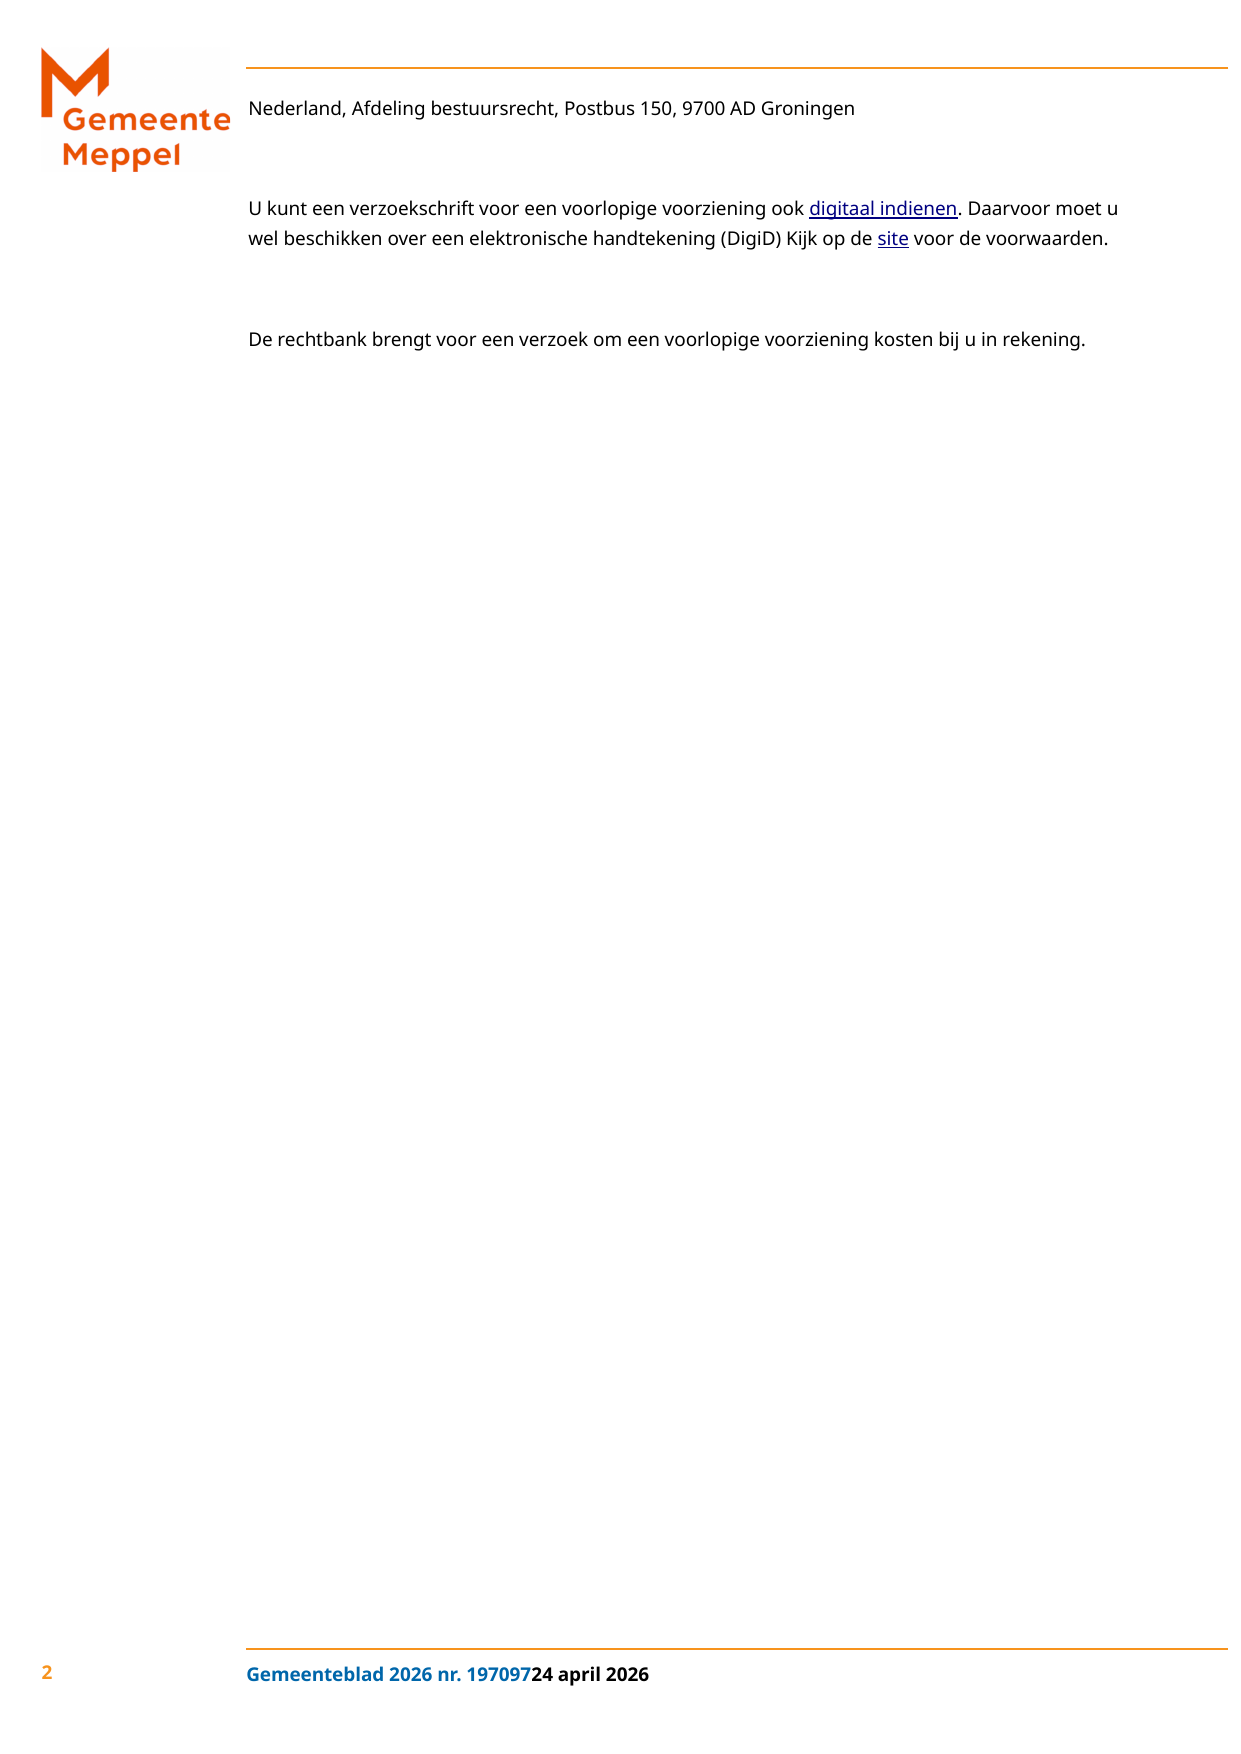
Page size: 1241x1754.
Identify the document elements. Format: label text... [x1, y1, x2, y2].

text U kunt een verzoekschrift voor een voorlopige voorziening ook digitaal indienen. Daarvoor moet u wel beschikken over een elektronische handtekening (DigiD) Kijk op de site voor de voorwaarden. [248, 196, 1152, 251]
picture [41, 47, 231, 172]
text Nederland, Afdeling bestuursrecht, Postbus 150, 9700 AD Groningen [248, 95, 1152, 121]
text De rechtbank brengt voor een verzoek om een voorlopige voorziening kosten bij u in rekening. [248, 326, 1152, 352]
